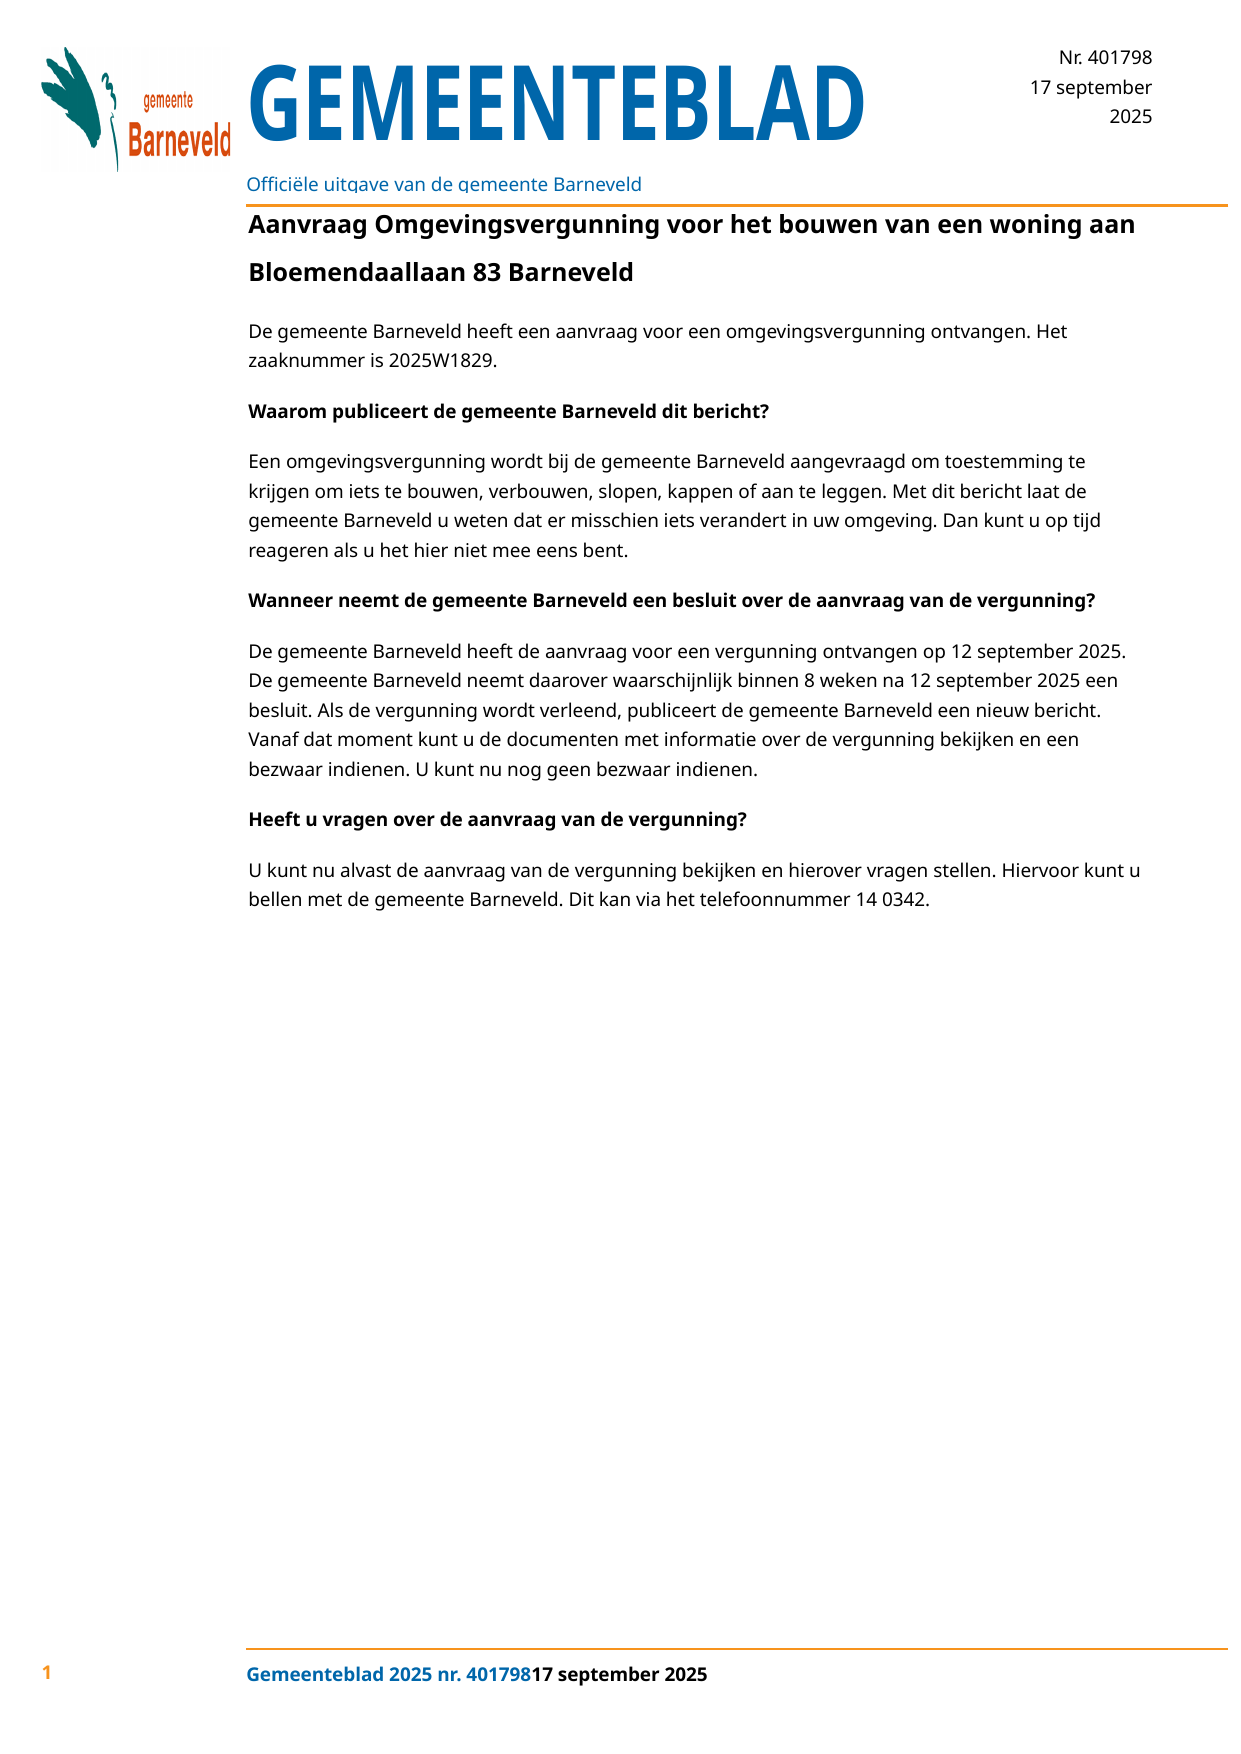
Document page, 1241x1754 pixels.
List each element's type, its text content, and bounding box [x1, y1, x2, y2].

text Wanneer neemt de gemeente Barneveld een besluit over de aanvraag van de vergunning? [248, 587, 1152, 613]
text Heeft u vragen over de aanvraag van de vergunning? [248, 807, 1152, 832]
text Waarom publiceert de gemeente Barneveld dit bericht? [248, 398, 1152, 424]
text Een omgevingsvergunning wordt bij de gemeente Barneveld aangevraagd om toestemming te krijgen om iets te bouwen, verbouwen, slopen, kappen of aan te leggen. Met dit bericht laat de gemeente Barneveld u weten dat er misschien iets verandert in uw omgeving. Dan kunt u op tijd reageren als u het hier niet mee eens bent. [248, 448, 1152, 563]
text De gemeente Barneveld heeft de aanvraag voor een vergunning ontvangen op 12 september 2025. De gemeente Barneveld neemt daarover waarschijnlijk binnen 8 weken na 12 september 2025 een besluit. Als de vergunning wordt verleend, publiceert de gemeente Barneveld een nieuw bericht. Vanaf dat moment kunt u de documenten met informatie over de vergunning bekijken en een bezwaar indienen. U kunt nu nog geen bezwaar indienen. [248, 638, 1152, 782]
text U kunt nu alvast de aanvraag van de vergunning bekijken en hierover vragen stellen. Hiervoor kunt u bellen met de gemeente Barneveld. Dit kan via het telefoonnummer 14 0342. [248, 857, 1152, 912]
text De gemeente Barneveld heeft een aanvraag voor een omgevingsvergunning ontvangen. Het zaaknummer is 2025W1829. [248, 318, 1152, 373]
text Aanvraag Omgevingsvergunning voor het bouwen van een woning aan Bloemendaallaan 83 Barneveld [248, 207, 1152, 288]
picture [41, 47, 231, 172]
